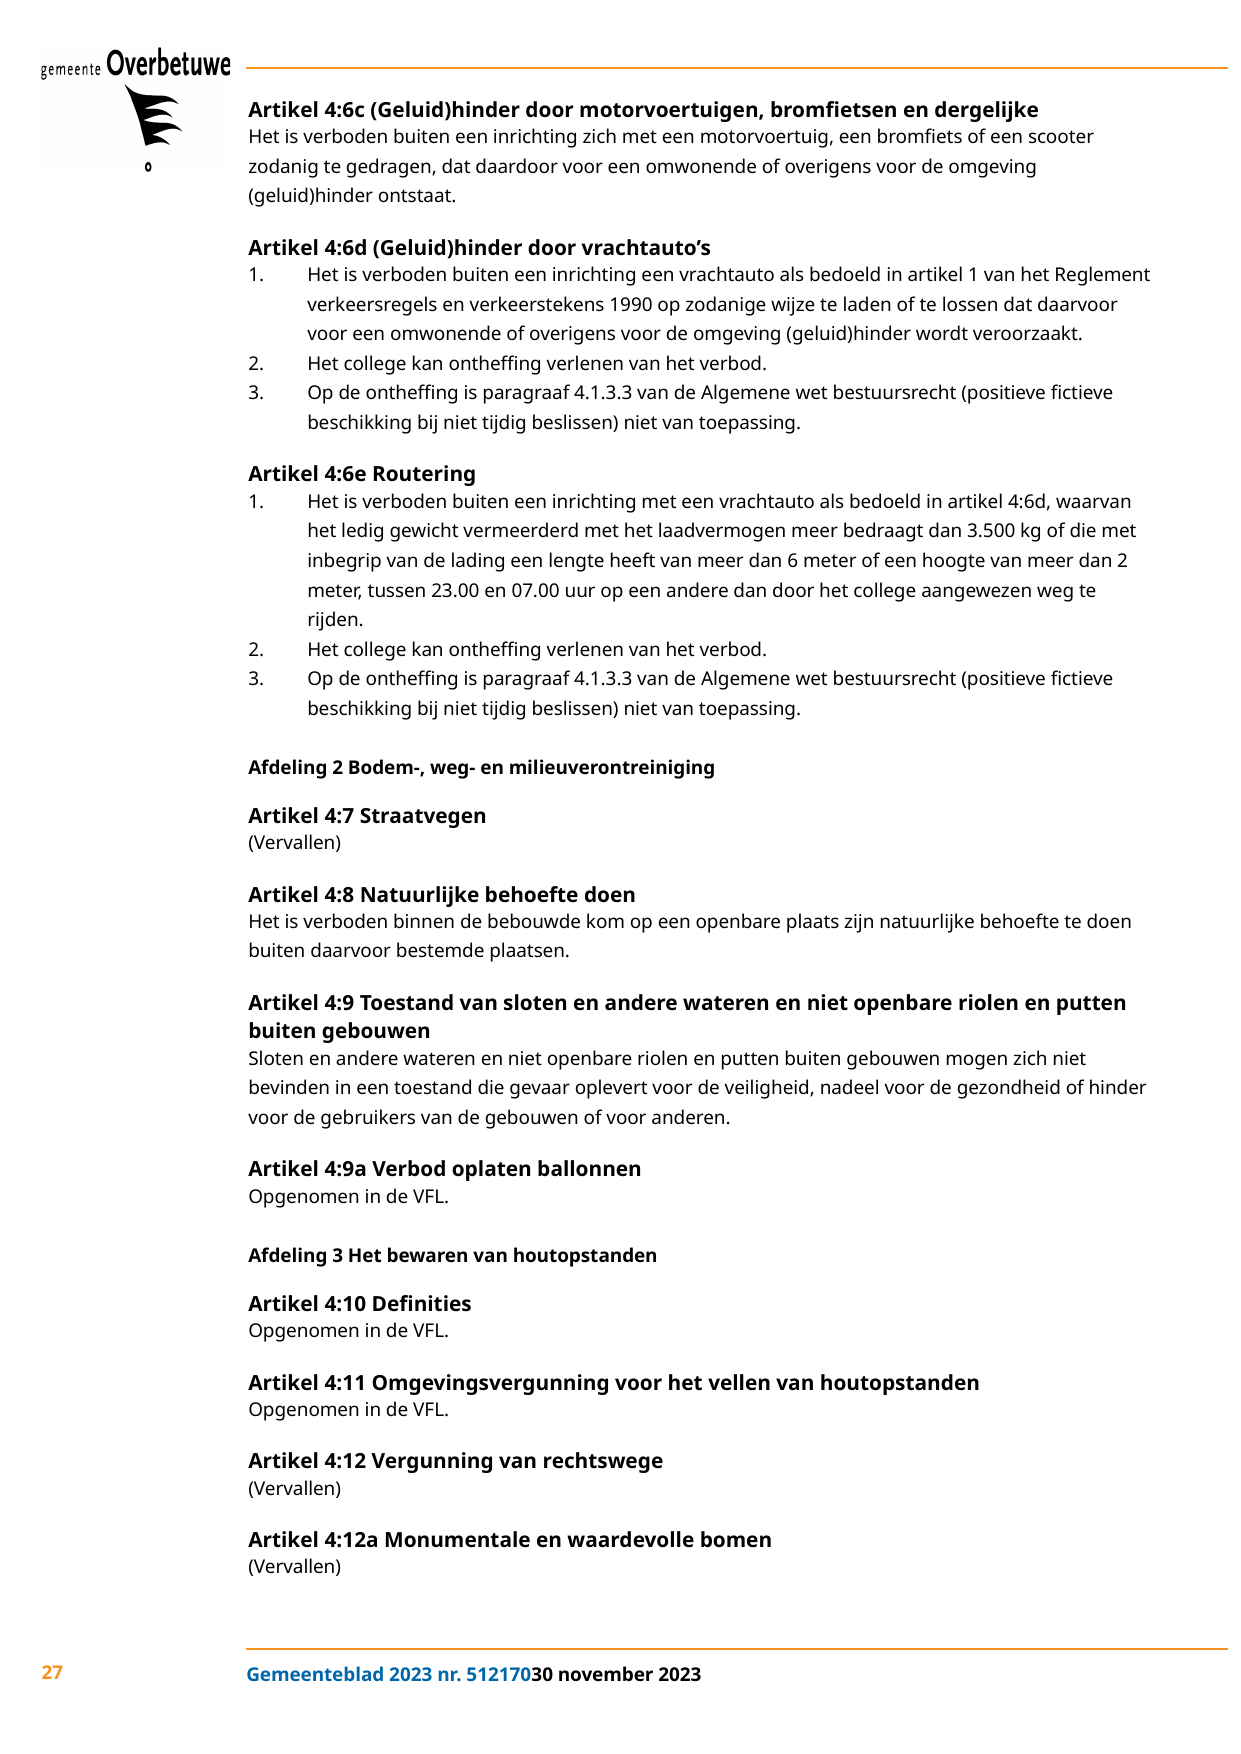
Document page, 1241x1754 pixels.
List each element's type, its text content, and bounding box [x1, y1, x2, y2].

text Artikel 4:7 Straatvegen [248, 801, 1152, 829]
list Op de ontheffing is paragraaf 4.1.3.3 van de Algemene wet bestuursrecht (positieve fictieve beschikking bij niet tijdig beslissen) niet van toepassing. [248, 379, 1152, 435]
text Artikel 4:6d (Geluid)hinder door vrachtauto’s [248, 233, 1152, 261]
text (Vervallen) [248, 829, 1152, 855]
text Sloten en andere wateren en niet openbare riolen en putten buiten gebouwen mogen zich niet bevinden in een toestand die gevaar oplevert voor de veiligheid, nadeel voor de gezondheid of hinder voor de gebruikers van de gebouwen of voor anderen. [248, 1045, 1152, 1130]
text Artikel 4:9a Verbod oplaten ballonnen [248, 1154, 1152, 1183]
text Opgenomen in de VFL. [248, 1317, 1152, 1343]
text Artikel 4:6e Routering [248, 459, 1152, 488]
text Afdeling 3 Het bewaren van houtopstanden [248, 1242, 1152, 1268]
text Artikel 4:10 Definities [248, 1289, 1152, 1317]
text Artikel 4:12a Monumentale en waardevolle bomen [248, 1525, 1152, 1554]
text Het is verboden buiten een inrichting zich met een motorvoertuig, een bromfiets of een scooter zodanig te gedragen, dat daardoor voor een omwonende of overigens voor de omgeving (geluid)hinder ontstaat. [248, 123, 1152, 208]
text Artikel 4:9 Toestand van sloten en andere wateren en niet openbare riolen en putten buiten gebouwen [248, 988, 1152, 1045]
text Artikel 4:6c (Geluid)hinder door motorvoertuigen, bromfietsen en dergelijke [248, 95, 1152, 123]
text Artikel 4:12 Vergunning van rechtswege [248, 1446, 1152, 1475]
list Het college kan ontheffing verlenen van het verbod. [248, 350, 1152, 376]
text Het is verboden binnen de bebouwde kom op een openbare plaats zijn natuurlijke behoefte te doen buiten daarvoor bestemde plaatsen. [248, 908, 1152, 963]
list Het college kan ontheffing verlenen van het verbod. [248, 636, 1152, 662]
text (Vervallen) [248, 1475, 1152, 1501]
list Het is verboden buiten een inrichting een vrachtauto als bedoeld in artikel 1 van het Reglement verkeersregels en verkeerstekens 1990 op zodanige wijze te laden of te lossen dat daarvoor voor een omwonende of overigens voor de omgeving (geluid)hinder wordt veroorzaakt. [248, 261, 1152, 346]
list Het is verboden buiten een inrichting met een vrachtauto als bedoeld in artikel 4:6d, waarvan het ledig gewicht vermeerderd met het laadvermogen meer bedraagt dan 3.500 kg of die met inbegrip van de lading een lengte heeft van meer dan 6 meter of een hoogte van meer dan 2 meter, tussen 23.00 en 07.00 uur op een andere dan door het college aangewezen weg te rijden. [248, 488, 1152, 632]
text Artikel 4:11 Omgevingsvergunning voor het vellen van houtopstanden [248, 1368, 1152, 1396]
list Op de ontheffing is paragraaf 4.1.3.3 van de Algemene wet bestuursrecht (positieve fictieve beschikking bij niet tijdig beslissen) niet van toepassing. [248, 666, 1152, 721]
text Opgenomen in de VFL. [248, 1396, 1152, 1422]
text Artikel 4:8 Natuurlijke behoefte doen [248, 880, 1152, 908]
text (Vervallen) [248, 1554, 1152, 1579]
text Afdeling 2 Bodem-, weg- en milieuverontreiniging [248, 754, 1152, 780]
picture [41, 47, 231, 172]
text Opgenomen in de VFL. [248, 1183, 1152, 1209]
